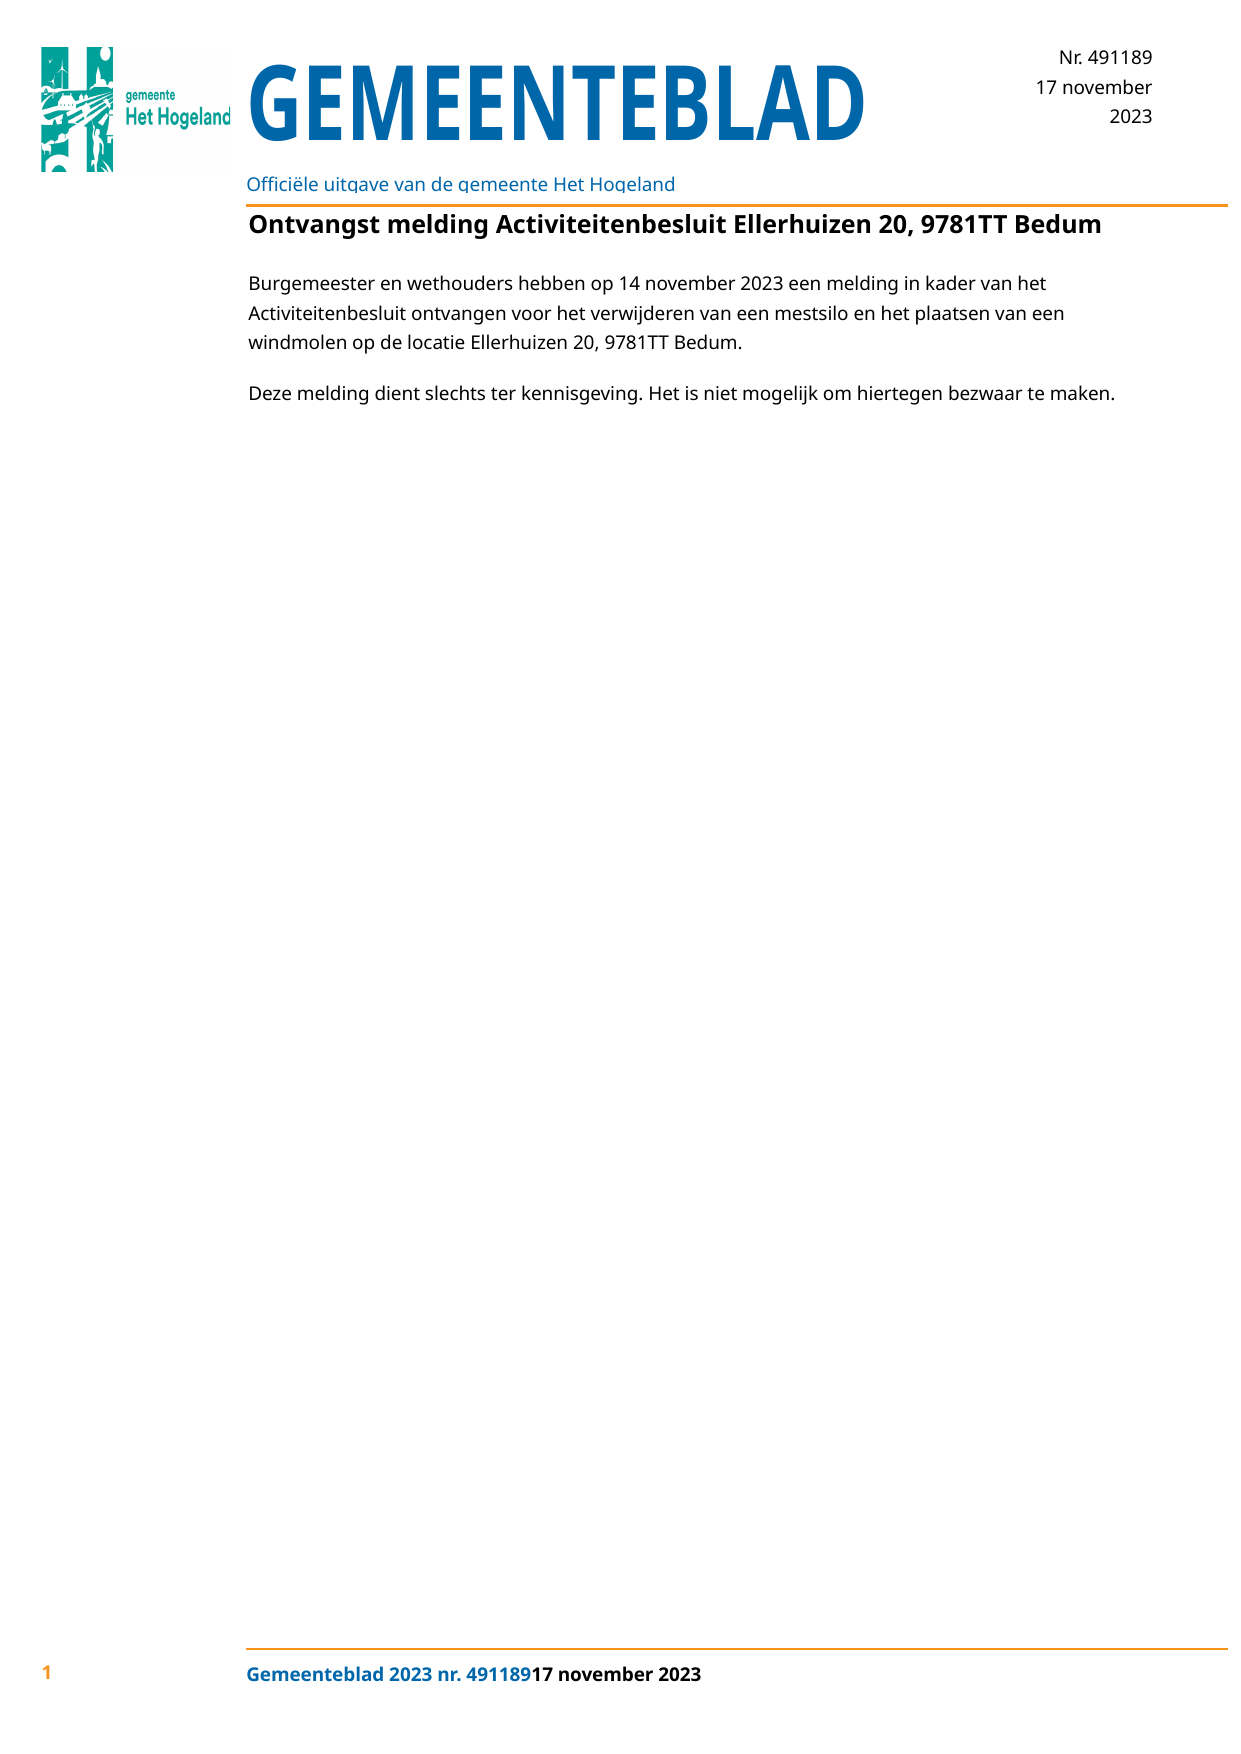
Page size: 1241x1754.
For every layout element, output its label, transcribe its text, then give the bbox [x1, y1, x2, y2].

text Deze melding dient slechts ter kennisgeving. Het is niet mogelijk om hiertegen bezwaar te maken. [248, 380, 1152, 406]
text Burgemeester en wethouders hebben op 14 november 2023 een melding in kader van het Activiteitenbesluit ontvangen voor het verwijderen van een mestsilo en het plaatsen van een windmolen op de locatie Ellerhuizen 20, 9781TT Bedum. [248, 270, 1152, 355]
picture [41, 47, 231, 172]
text Ontvangst melding Activiteitenbesluit Ellerhuizen 20, 9781TT Bedum [248, 207, 1152, 241]
